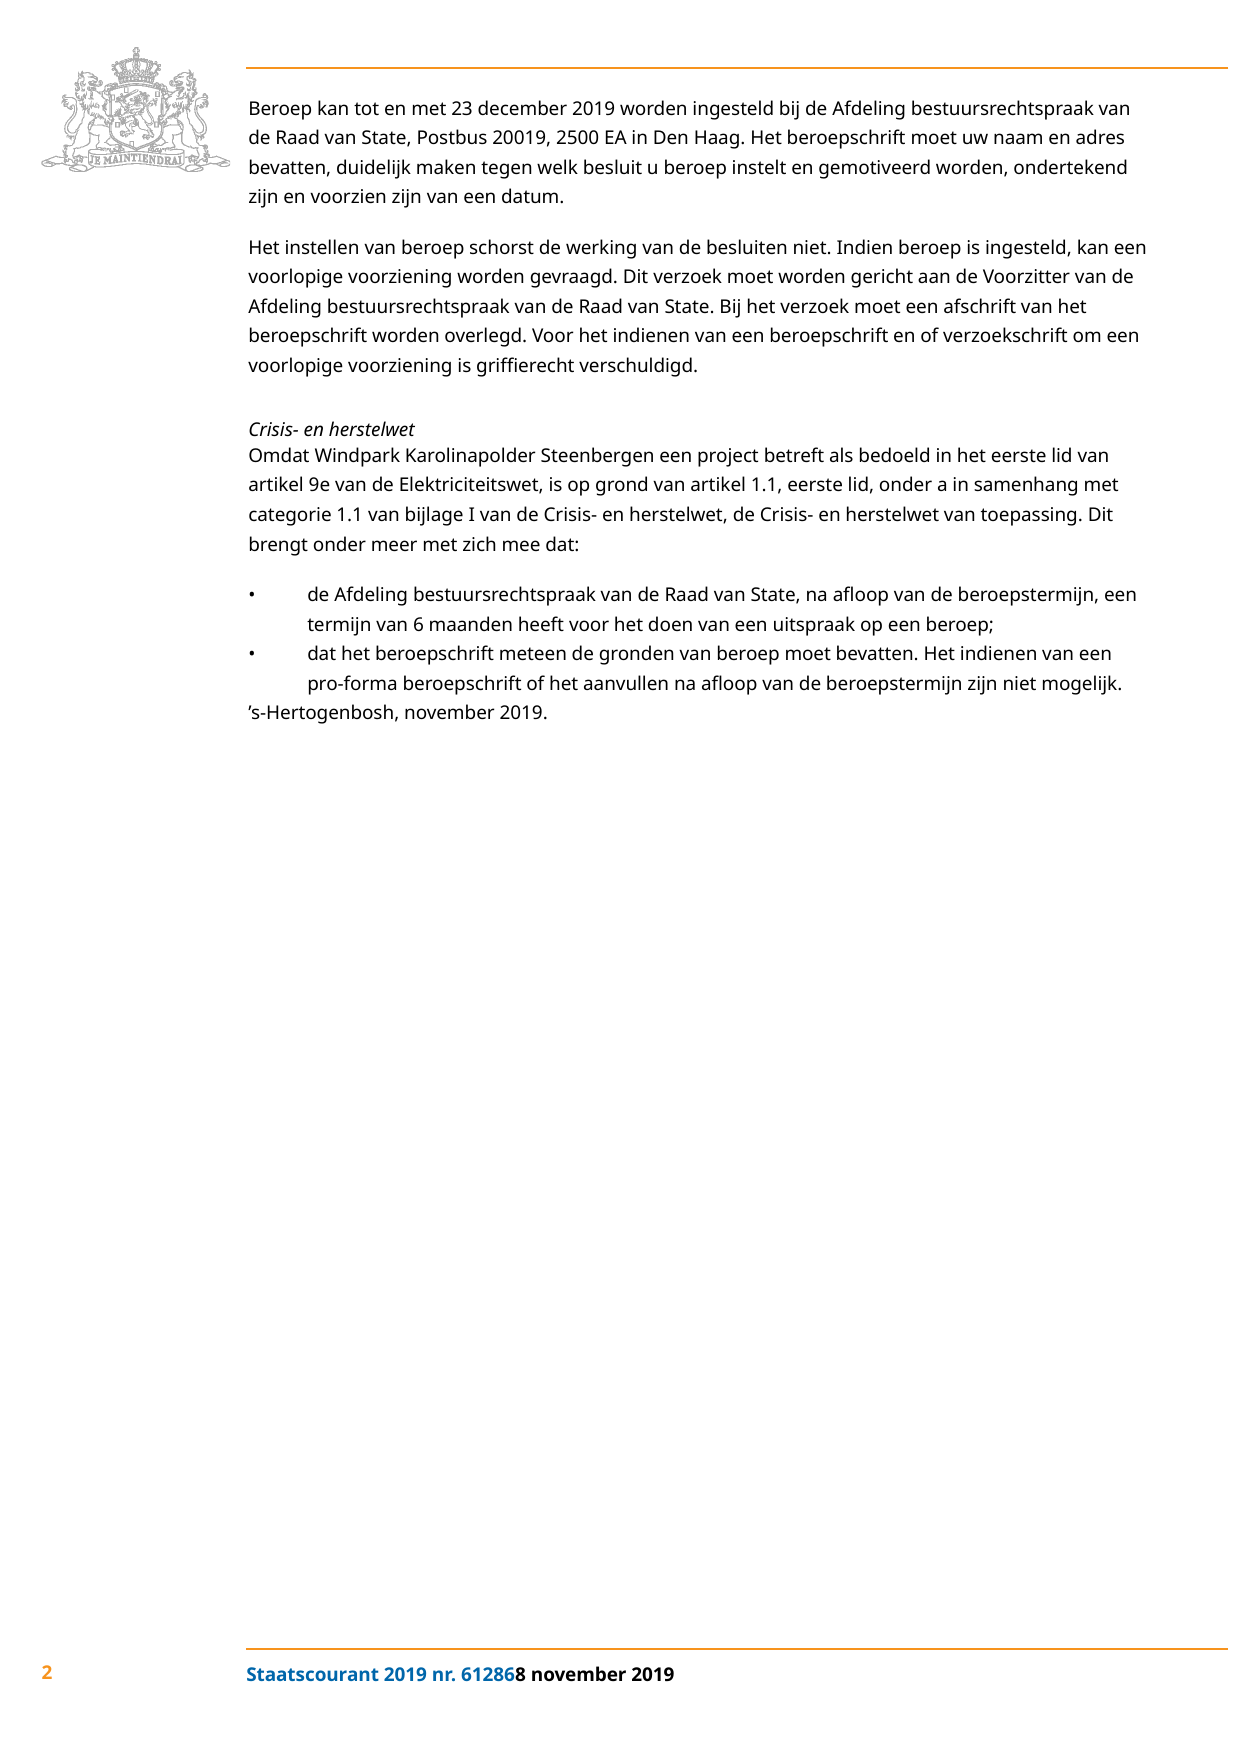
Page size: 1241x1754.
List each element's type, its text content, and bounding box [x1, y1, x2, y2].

text Omdat Windpark Karolinapolder Steenbergen een project betreft als bedoeld in het eerste lid van artikel 9e van de Elektriciteitswet, is op grond van artikel 1.1, eerste lid, onder a in samenhang met categorie 1.1 van bijlage I van de Crisis- en herstelwet, de Crisis- en herstelwet van toepassing. Dit brengt onder meer met zich mee dat: [248, 442, 1152, 556]
text ’s-Hertogenbosh, november 2019. [248, 699, 1152, 725]
list dat het beroepschrift meteen de gronden van beroep moet bevatten. Het indienen van een pro-forma beroepschrift of het aanvullen na afloop van de beroepstermijn zijn niet mogelijk. [248, 640, 1152, 696]
list de Afdeling bestuursrechtspraak van de Raad van State, na afloop van de beroepstermijn, een termijn van 6 maanden heeft voor het doen van een uitspraak op een beroep; [248, 581, 1152, 636]
picture [41, 47, 231, 172]
text Crisis- en herstelwet [248, 416, 1152, 442]
text Het instellen van beroep schorst de werking van de besluiten niet. Indien beroep is ingesteld, kan een voorlopige voorziening worden gevraagd. Dit verzoek moet worden gericht aan de Voorzitter van de Afdeling bestuursrechtspraak van de Raad van State. Bij het verzoek moet een afschrift van het beroepschrift worden overlegd. Voor het indienen van een beroepschrift en of verzoekschrift om een voorlopige voorziening is griffierecht verschuldigd. [248, 234, 1152, 378]
text Beroep kan tot en met 23 december 2019 worden ingesteld bij de Afdeling bestuursrechtspraak van de Raad van State, Postbus 20019, 2500 EA in Den Haag. Het beroepschrift moet uw naam en adres bevatten, duidelijk maken tegen welk besluit u beroep instelt en gemotiveerd worden, ondertekend zijn en voorzien zijn van een datum. [248, 95, 1152, 209]
